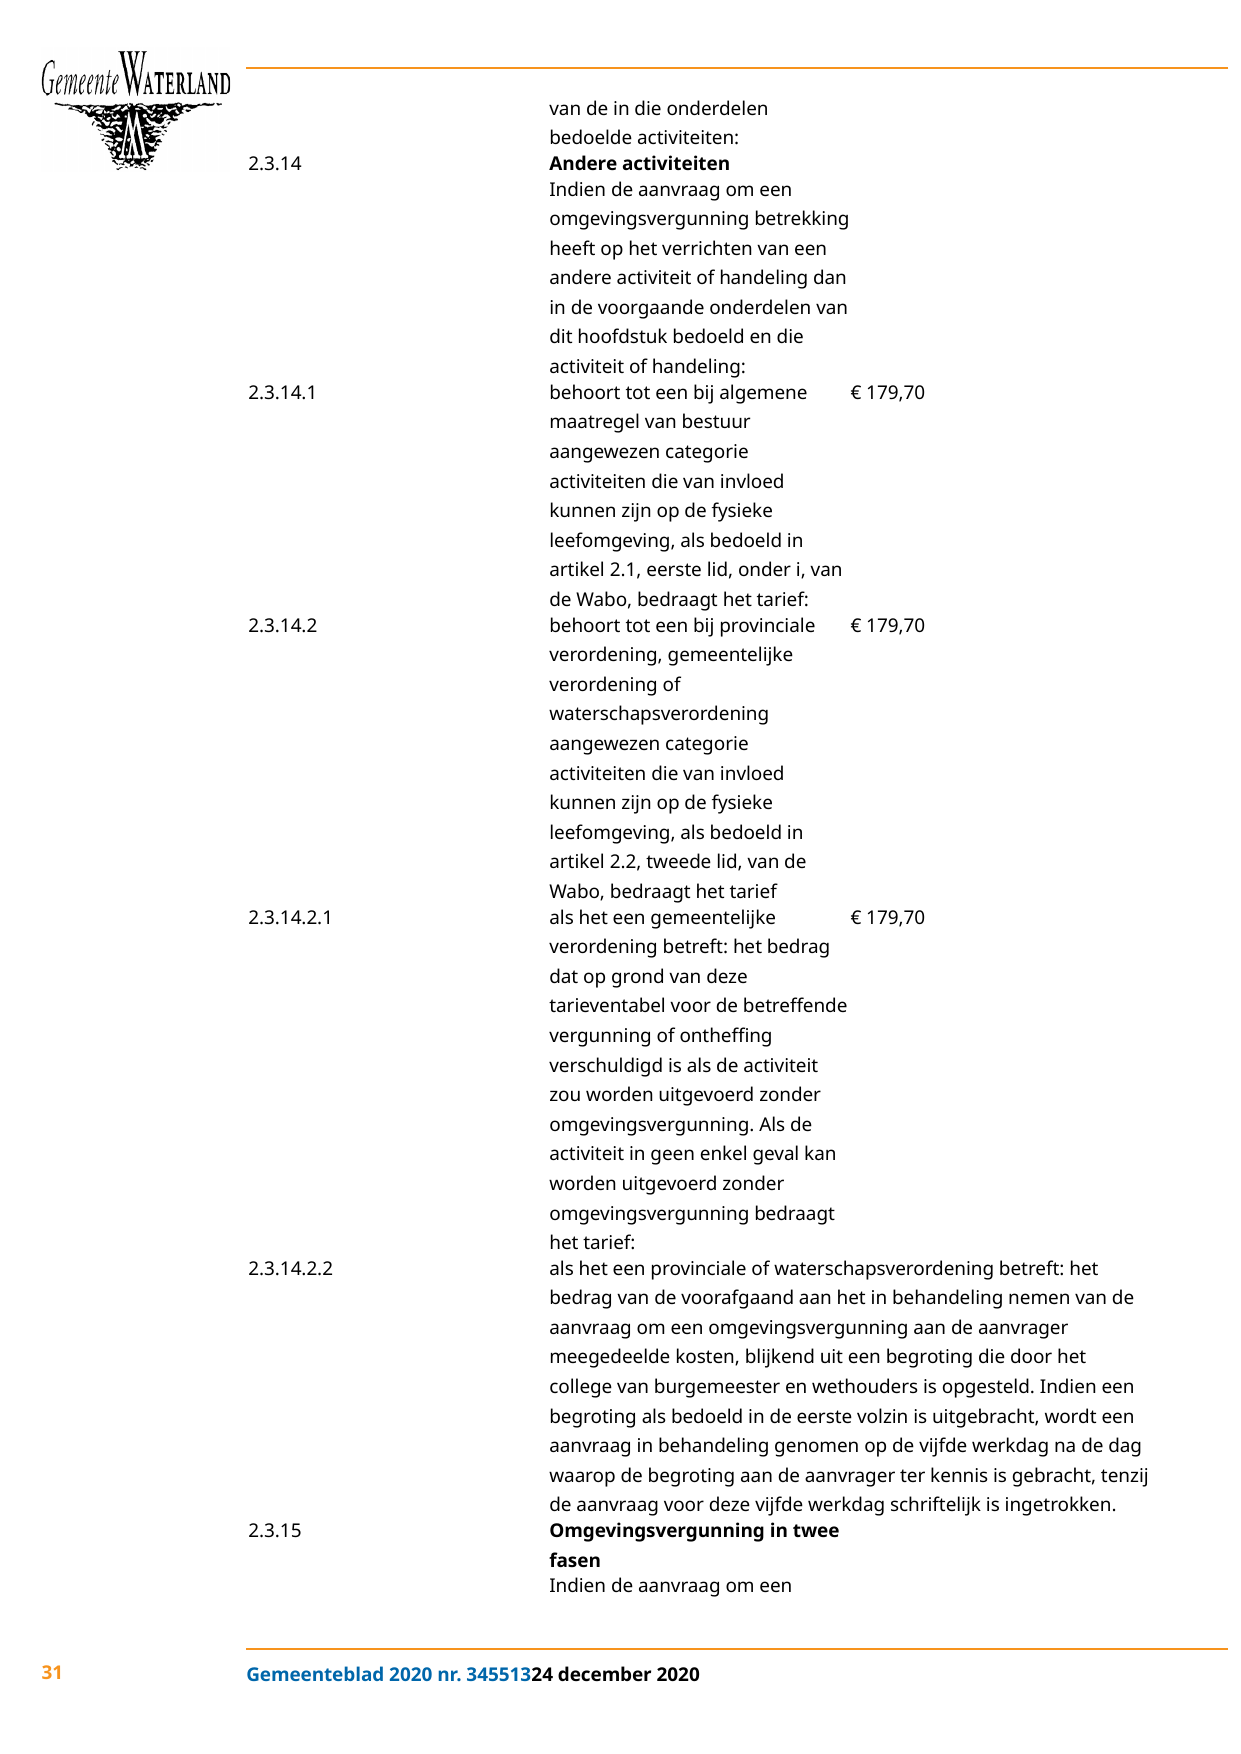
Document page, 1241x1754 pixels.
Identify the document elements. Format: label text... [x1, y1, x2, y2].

table_cell [850, 1573, 1152, 1598]
table_cell € 179,70 [850, 904, 1152, 1255]
table_cell 2.3.14.2.1 [248, 904, 549, 1255]
table_cell Indien de aanvraag om een omgevingsvergunning betrekking heeft op het verrichten van een andere activiteit of handeling dan in de voorgaande onderdelen van dit hoofdstuk bedoeld en die activiteit of handeling: [549, 176, 850, 379]
table_cell 2.3.14 [248, 150, 549, 176]
table_cell [248, 95, 549, 150]
table_cell 2.3.15 [248, 1518, 549, 1573]
table_cell [850, 150, 1152, 176]
table_cell als het een provinciale of waterschapsverordening betreft: het bedrag van de voorafgaand aan het in behandeling nemen van de aanvraag om een omgevingsvergunning aan de aanvrager meegedeelde kosten, blijkend uit een begroting die door het college van burgemeester en wethouders is opgesteld. Indien een begroting als bedoeld in de eerste volzin is uitgebracht, wordt een aanvraag in behandeling genomen op de vijfde werkdag na de dag waarop de begroting aan de aanvrager ter kennis is gebracht, tenzij de aanvraag voor deze vijfde werkdag schriftelijk is ingetrokken. [549, 1255, 1152, 1517]
table_cell 2.3.14.1 [248, 379, 549, 612]
table_cell van de in die onderdelen bedoelde activiteiten: [549, 95, 850, 150]
table_cell 2.3.14.2 [248, 612, 549, 904]
table_cell [850, 176, 1152, 379]
table_cell € 179,70 [850, 612, 1152, 904]
table_cell [850, 1518, 1152, 1573]
table_cell behoort tot een bij provinciale verordening, gemeentelijke verordening of waterschapsverordening aangewezen categorie activiteiten die van invloed kunnen zijn op de fysieke leefomgeving, als bedoeld in artikel 2.2, tweede lid, van de Wabo, bedraagt het tarief [549, 612, 850, 904]
table_cell [850, 95, 1152, 150]
picture [41, 47, 231, 172]
table_cell € 179,70 [850, 379, 1152, 612]
table_cell [248, 176, 549, 379]
table_cell behoort tot een bij algemene maatregel van bestuur aangewezen categorie activiteiten die van invloed kunnen zijn op de fysieke leefomgeving, als bedoeld in artikel 2.1, eerste lid, onder i, van de Wabo, bedraagt het tarief: [549, 379, 850, 612]
table_cell [248, 1573, 549, 1598]
table_cell Andere activiteiten [549, 150, 850, 176]
table_cell 2.3.14.2.2 [248, 1255, 549, 1517]
table_cell als het een gemeentelijke verordening betreft: het bedrag dat op grond van deze tarieventabel voor de betreffende vergunning of ontheffing verschuldigd is als de activiteit zou worden uitgevoerd zonder omgevingsvergunning. Als de activiteit in geen enkel geval kan worden uitgevoerd zonder omgevingsvergunning bedraagt het tarief: [549, 904, 850, 1255]
table_cell Indien de aanvraag om een [549, 1573, 850, 1598]
table_cell Omgevingsvergunning in twee fasen [549, 1518, 850, 1573]
